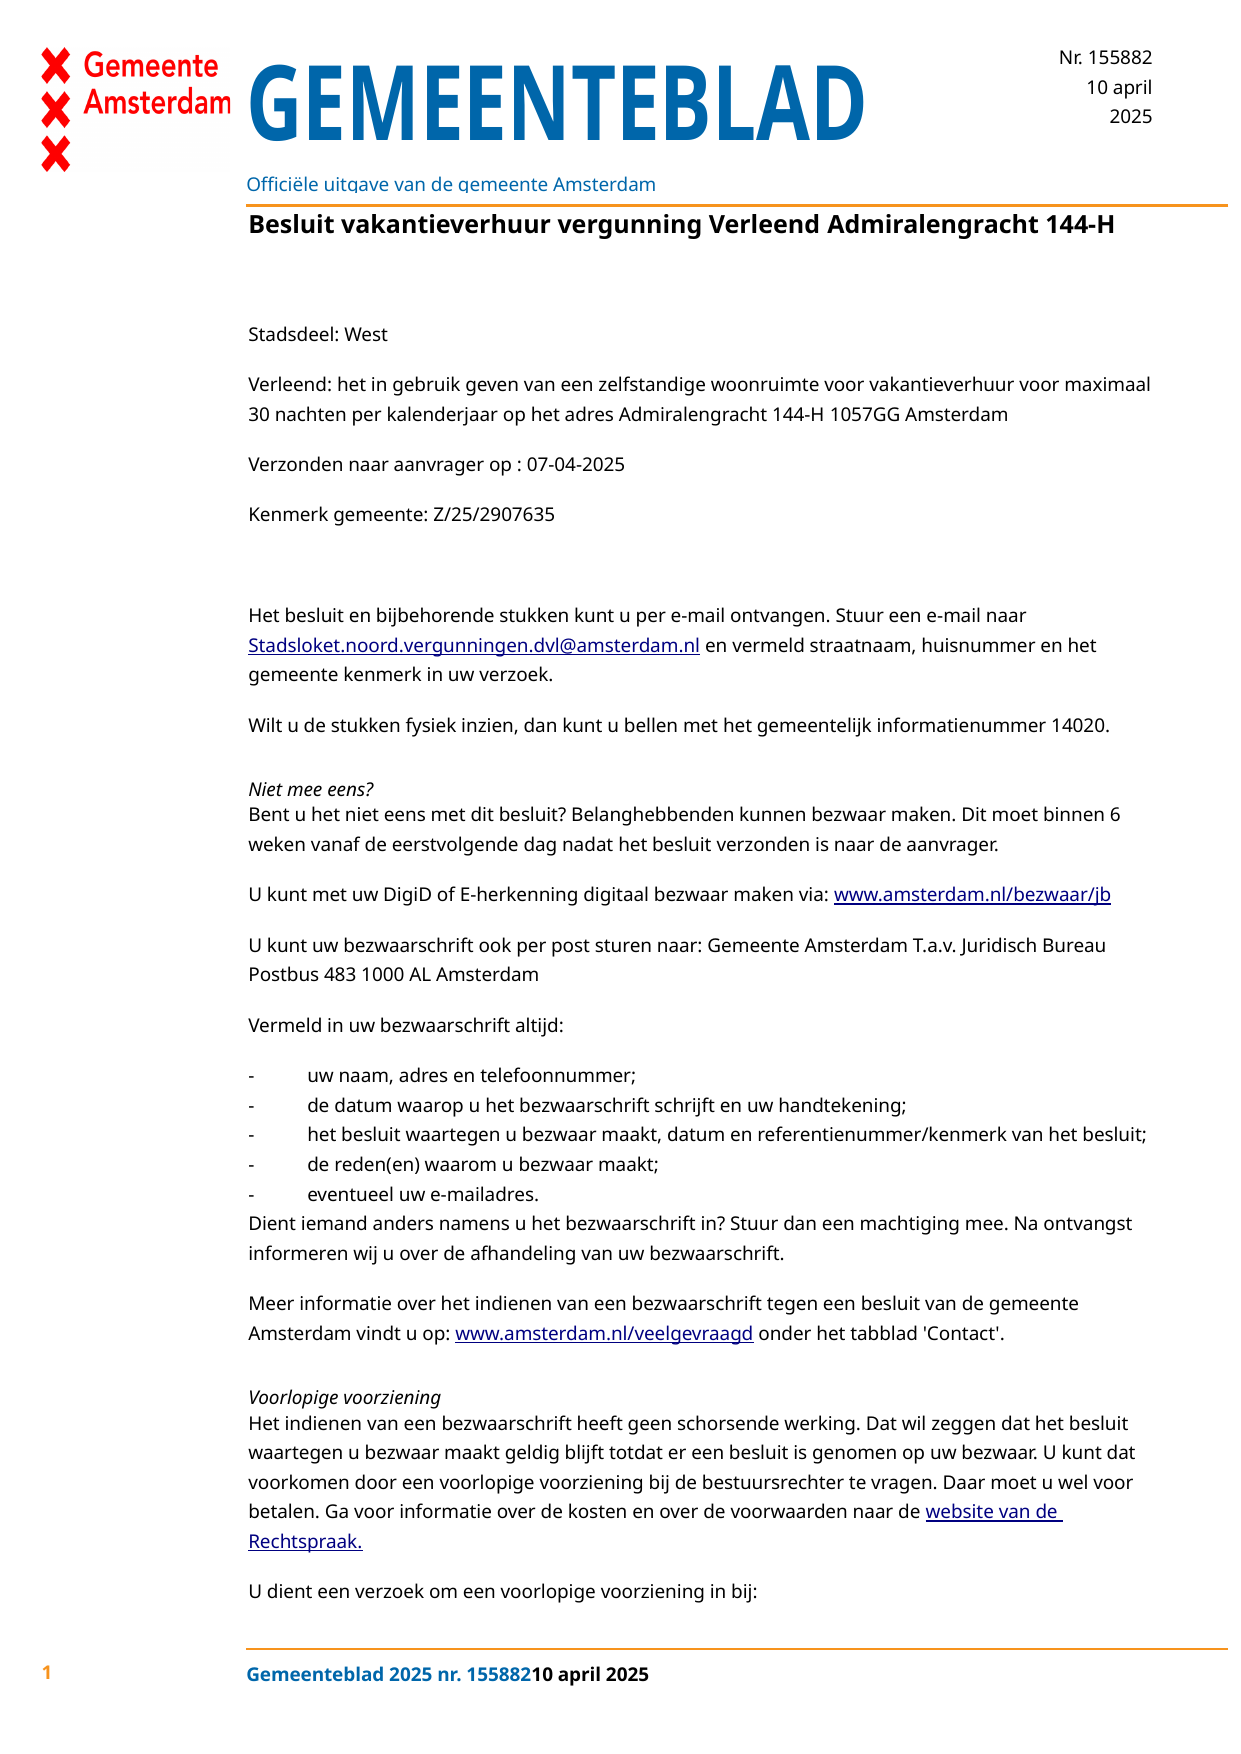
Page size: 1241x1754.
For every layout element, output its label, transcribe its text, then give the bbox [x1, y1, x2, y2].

text Besluit vakantieverhuur vergunning Verleend Admiralengracht 144-H [248, 207, 1152, 241]
list het besluit waartegen u bezwaar maakt, datum en referentienummer/kenmerk van het besluit; [248, 1122, 1152, 1147]
list eventueel uw e-mailadres. [248, 1181, 1152, 1207]
list de datum waarop u het bezwaarschrift schrijft en uw handtekening; [248, 1092, 1152, 1118]
text Het besluit en bijbehorende stukken kunt u per e-mail ontvangen. Stuur een e-mail naar Stadsloket.noord.vergunningen.dvl@amsterdam.nl en vermeld straatnaam, huisnummer en het gemeente kenmerk in uw verzoek. [248, 602, 1152, 687]
text Wilt u de stukken fysiek inzien, dan kunt u bellen met het gemeentelijk informatienummer 14020. [248, 712, 1152, 738]
text Stadsdeel: West [248, 321, 1152, 346]
text Voorlopige voorziening [248, 1384, 1152, 1410]
text Vermeld in uw bezwaarschrift altijd: [248, 1012, 1152, 1038]
picture [41, 47, 231, 172]
text U kunt met uw DigiD of E-herkenning digitaal bezwaar maken via: www.amsterdam.nl/bezwaar/jb [248, 882, 1152, 907]
text U dient een verzoek om een voorlopige voorziening in bij: [248, 1578, 1152, 1604]
text Meer informatie over het indienen van een bezwaarschrift tegen een besluit van de gemeente Amsterdam vindt u op: www.amsterdam.nl/veelgevraagd onder het tabblad 'Contact'. [248, 1290, 1152, 1346]
text Dient iemand anders namens u het bezwaarschrift in? Stuur dan een machtiging mee. Na ontvangst informeren wij u over de afhandeling van uw bezwaarschrift. [248, 1210, 1152, 1266]
text Verleend: het in gebruik geven van een zelfstandige woonruimte voor vakantieverhuur voor maximaal 30 nachten per kalenderjaar op het adres Admiralengracht 144-H 1057GG Amsterdam [248, 371, 1152, 426]
list uw naam, adres en telefoonnummer; [248, 1062, 1152, 1088]
list de reden(en) waarom u bezwaar maakt; [248, 1151, 1152, 1177]
text Niet mee eens? [248, 776, 1152, 802]
text Verzonden naar aanvrager op : 07-04-2025 [248, 451, 1152, 477]
text Kenmerk gemeente: Z/25/2907635 [248, 502, 1152, 527]
text U kunt uw bezwaarschrift ook per post sturen naar: Gemeente Amsterdam T.a.v. Juridisch Bureau Postbus 483 1000 AL Amsterdam [248, 932, 1152, 987]
text Het indienen van een bezwaarschrift heeft geen schorsende werking. Dat wil zeggen dat het besluit waartegen u bezwaar maakt geldig blijft totdat er een besluit is genomen op uw bezwaar. U kunt dat voorkomen door een voorlopige voorziening bij de bestuursrechter te vragen. Daar moet u wel voor betalen. Ga voor informatie over de kosten en over de voorwaarden naar de website van de Rechtspraak. [248, 1410, 1152, 1554]
text Bent u het niet eens met dit besluit? Belanghebbenden kunnen bezwaar maken. Dit moet binnen 6 weken vanaf de eerstvolgende dag nadat het besluit verzonden is naar de aanvrager. [248, 802, 1152, 857]
